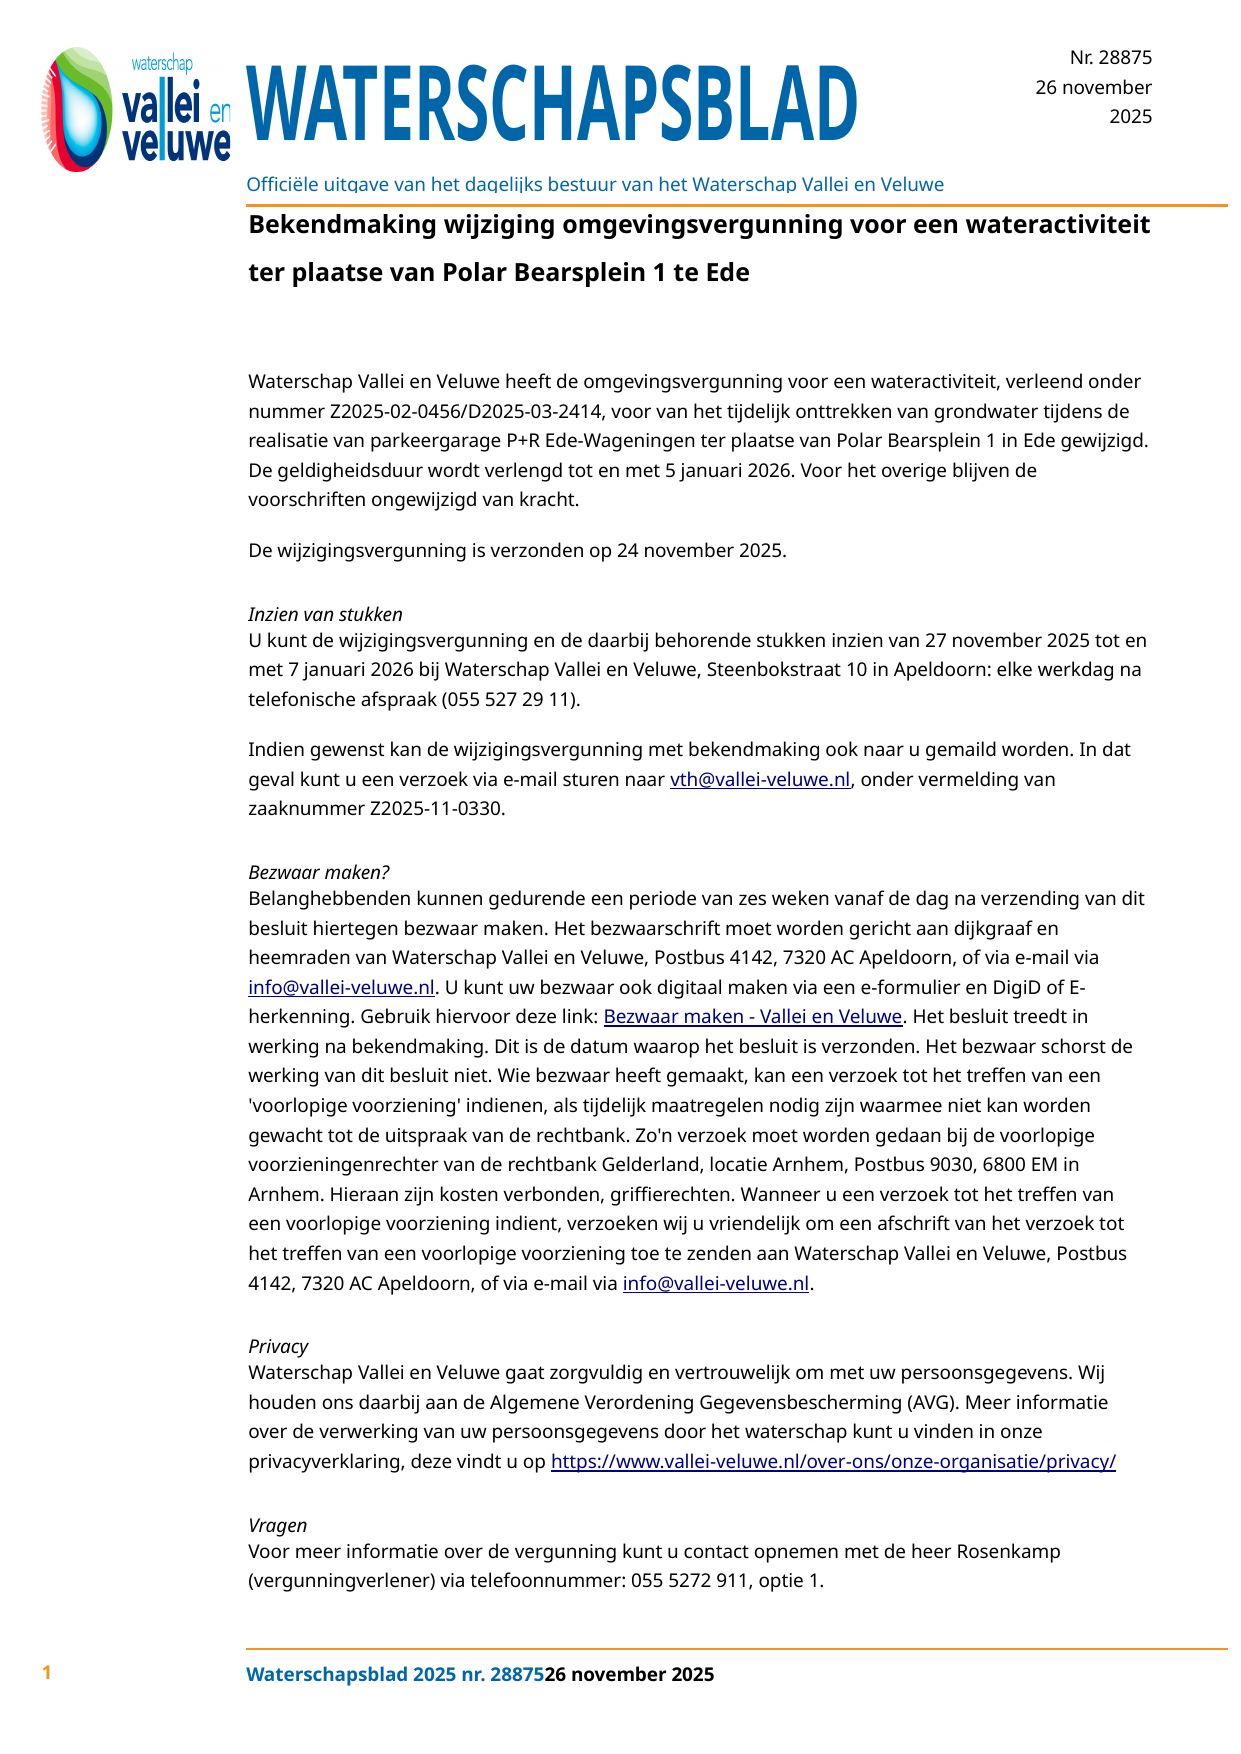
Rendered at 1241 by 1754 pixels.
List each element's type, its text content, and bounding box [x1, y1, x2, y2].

text Bezwaar maken? [248, 859, 1152, 885]
text Privacy [248, 1334, 1152, 1359]
text De wijzigingsvergunning is verzonden op 24 november 2025. [248, 537, 1152, 563]
text Bekendmaking wijziging omgevingsvergunning voor een wateractiviteit ter plaatse van Polar Bearsplein 1 te Ede [248, 207, 1152, 288]
text Vragen [248, 1512, 1152, 1538]
text Waterschap Vallei en Veluwe gaat zorgvuldig en vertrouwelijk om met uw persoonsgegevens. Wij houden ons daarbij aan de Algemene Verordening Gegevensbescherming (AVG). Meer informatie over de verwerking van uw persoonsgegevens door het waterschap kunt u vinden in onze privacyverklaring, deze vindt u op https://www.vallei-veluwe.nl/over-ons/onze-organisatie/privacy/ [248, 1359, 1152, 1474]
text Voor meer informatie over de vergunning kunt u contact opnemen met de heer Rosenkamp (vergunningverlener) via telefoonnummer: 055 5272 911, optie 1. [248, 1538, 1152, 1593]
text Belanghebbenden kunnen gedurende een periode van zes weken vanaf de dag na verzending van dit besluit hiertegen bezwaar maken. Het bezwaarschrift moet worden gericht aan dijkgraaf en heemraden van Waterschap Vallei en Veluwe, Postbus 4142, 7320 AC Apeldoorn, of via e-mail via info@vallei-veluwe.nl. U kunt uw bezwaar ook digitaal maken via een e-formulier en DigiD of E-herkenning. Gebruik hiervoor deze link: Bezwaar maken - Vallei en Veluwe. Het besluit treedt in werking na bekendmaking. Dit is de datum waarop het besluit is verzonden. Het bezwaar schorst de werking van dit besluit niet. Wie bezwaar heeft gemaakt, kan een verzoek tot het treffen van een 'voorlopige voorziening' indienen, als tijdelijk maatregelen nodig zijn waarmee niet kan worden gewacht tot de uitspraak van de rechtbank. Zo'n verzoek moet worden gedaan bij de voorlopige voorzieningenrechter van de rechtbank Gelderland, locatie Arnhem, Postbus 9030, 6800 EM in Arnhem. Hieraan zijn kosten verbonden, griffierechten. Wanneer u een verzoek tot het treffen van een voorlopige voorziening indient, verzoeken wij u vriendelijk om een afschrift van het verzoek tot het treffen van een voorlopige voorziening toe te zenden aan Waterschap Vallei en Veluwe, Postbus 4142, 7320 AC Apeldoorn, of via e-mail via info@vallei-veluwe.nl. [248, 885, 1152, 1296]
text U kunt de wijzigingsvergunning en de daarbij behorende stukken inzien van 27 november 2025 tot en met 7 januari 2026 bij Waterschap Vallei en Veluwe, Steenbokstraat 10 in Apeldoorn: elke werkdag na telefonische afspraak (055 527 29 11). [248, 627, 1152, 712]
text Indien gewenst kan de wijzigingsvergunning met bekendmaking ook naar u gemaild worden. In dat geval kunt u een verzoek via e-mail sturen naar vth@vallei-veluwe.nl, onder vermelding van zaaknummer Z2025-11-0330. [248, 736, 1152, 821]
text Waterschap Vallei en Veluwe heeft de omgevingsvergunning voor een wateractiviteit, verleend onder nummer Z2025-02-0456/D2025-03-2414, voor van het tijdelijk onttrekken van grondwater tijdens de realisatie van parkeergarage P+R Ede-Wageningen ter plaatse van Polar Bearsplein 1 in Ede gewijzigd. De geldigheidsduur wordt verlengd tot en met 5 januari 2026. Voor het overige blijven de voorschriften ongewijzigd van kracht. [248, 368, 1152, 512]
text Inzien van stukken [248, 601, 1152, 627]
picture [41, 47, 231, 172]
